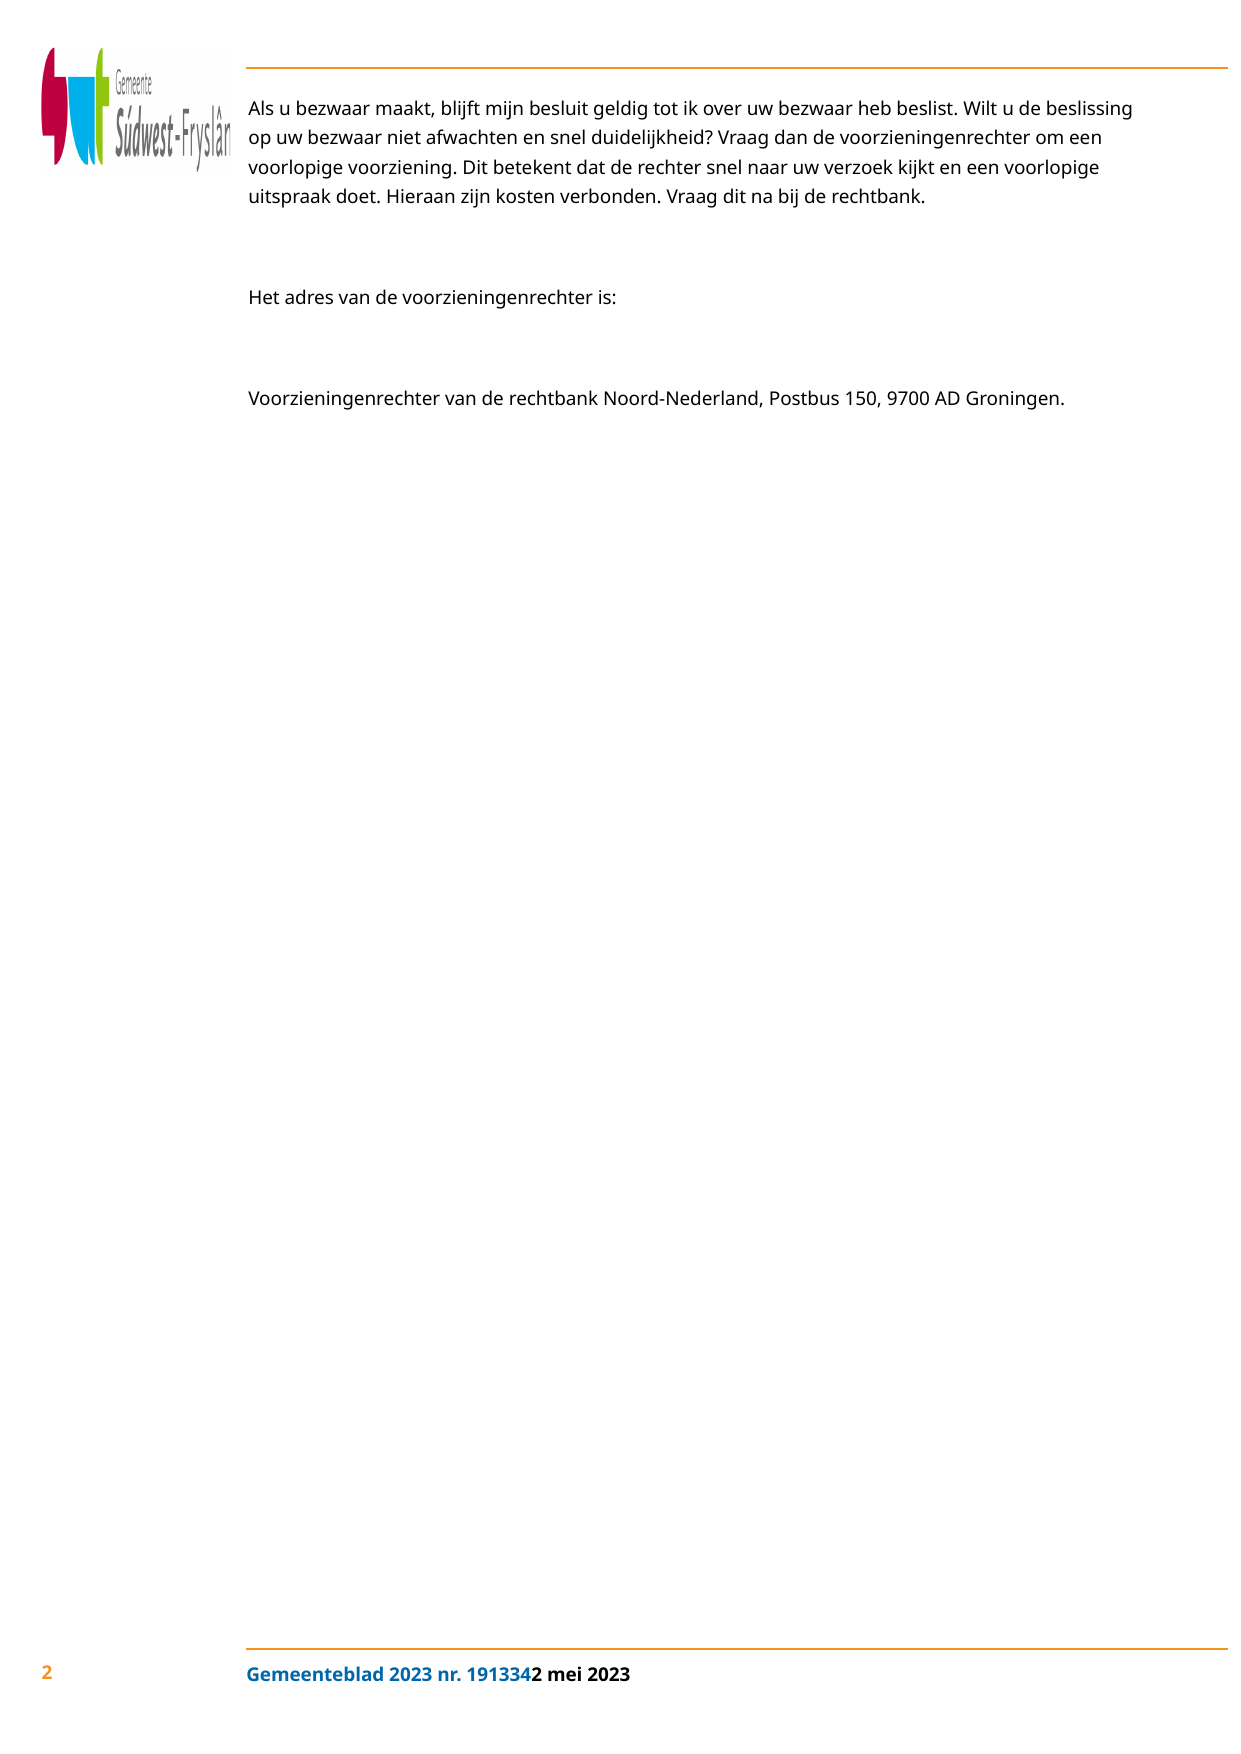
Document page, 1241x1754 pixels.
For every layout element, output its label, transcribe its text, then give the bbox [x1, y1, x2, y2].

text Als u bezwaar maakt, blijft mijn besluit geldig tot ik over uw bezwaar heb beslist. Wilt u de beslissing op uw bezwaar niet afwachten en snel duidelijkheid? Vraag dan de voorzieningenrechter om een voorlopige voorziening. Dit betekent dat de rechter snel naar uw verzoek kijkt en een voorlopige uitspraak doet. Hieraan zijn kosten verbonden. Vraag dit na bij de rechtbank. [248, 95, 1152, 209]
picture [41, 47, 231, 172]
text Het adres van de voorzieningenrechter is: [248, 284, 1152, 310]
text Voorzieningenrechter van de rechtbank Noord-Nederland, Postbus 150, 9700 AD Groningen. [248, 385, 1152, 411]
